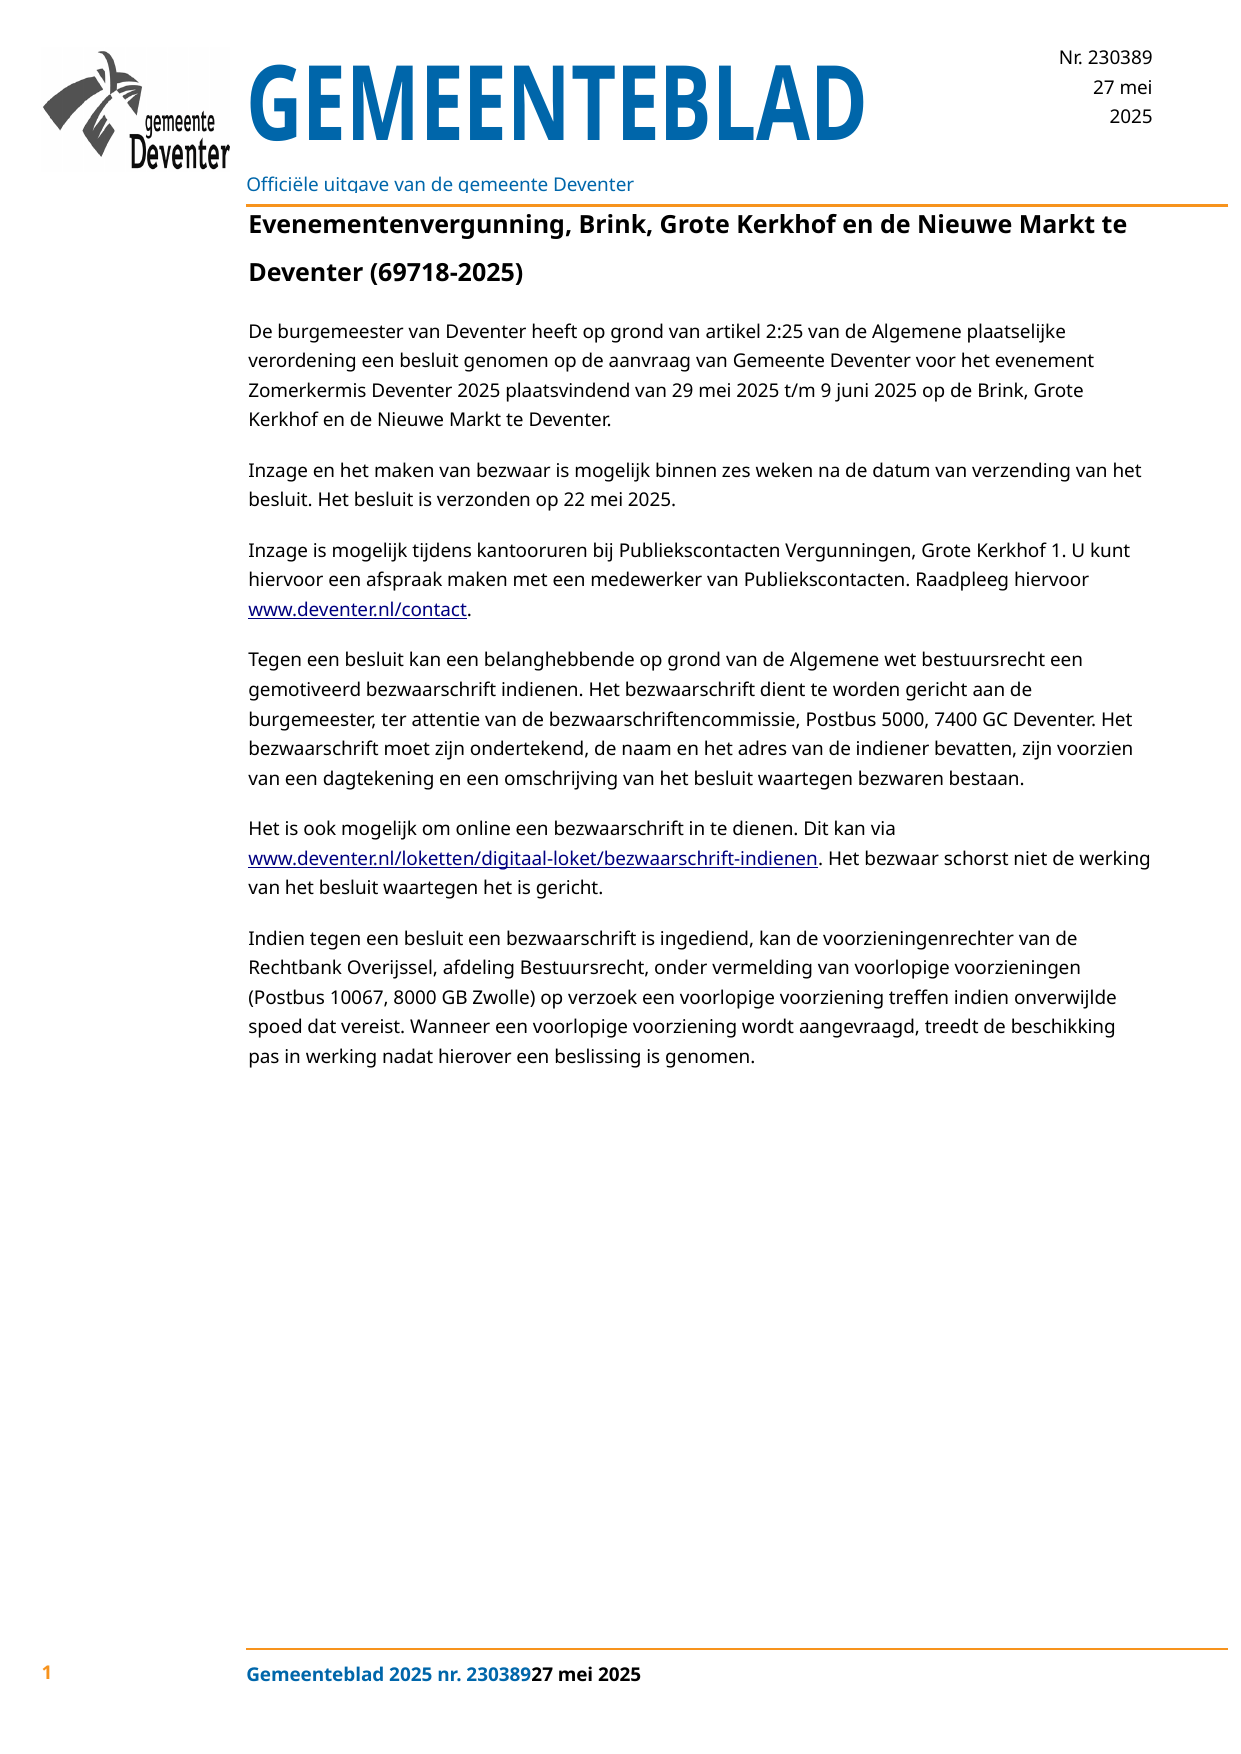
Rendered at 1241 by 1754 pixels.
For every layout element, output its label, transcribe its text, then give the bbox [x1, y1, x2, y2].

text Het is ook mogelijk om online een bezwaarschrift in te dienen. Dit kan via www.deventer.nl/loketten/digitaal-loket/bezwaarschrift-indienen. Het bezwaar schorst niet de werking van het besluit waartegen het is gericht. [248, 815, 1152, 900]
text De burgemeester van Deventer heeft op grond van artikel 2:25 van de Algemene plaatselijke verordening een besluit genomen op de aanvraag van Gemeente Deventer voor het evenement Zomerkermis Deventer 2025 plaatsvindend van 29 mei 2025 t/m 9 juni 2025 op de Brink, Grote Kerkhof en de Nieuwe Markt te Deventer. [248, 318, 1152, 432]
text Indien tegen een besluit een bezwaarschrift is ingediend, kan de voorzieningenrechter van de Rechtbank Overijssel, afdeling Bestuursrecht, onder vermelding van voorlopige voorzieningen (Postbus 10067, 8000 GB Zwolle) op verzoek een voorlopige voorziening treffen indien onverwijlde spoed dat vereist. Wanneer een voorlopige voorziening wordt aangevraagd, treedt de beschikking pas in werking nadat hierover een beslissing is genomen. [248, 925, 1152, 1069]
text Tegen een besluit kan een belanghebbende op grond van de Algemene wet bestuursrecht een gemotiveerd bezwaarschrift indienen. Het bezwaarschrift dient te worden gericht aan de burgemeester, ter attentie van de bezwaarschriftencommissie, Postbus 5000, 7400 GC Deventer. Het bezwaarschrift moet zijn ondertekend, de naam en het adres van de indiener bevatten, zijn voorzien van een dagtekening en een omschrijving van het besluit waartegen bezwaren bestaan. [248, 647, 1152, 791]
text Evenementenvergunning, Brink, Grote Kerkhof en de Nieuwe Markt te Deventer (69718-2025) [248, 207, 1152, 288]
text Inzage en het maken van bezwaar is mogelijk binnen zes weken na de datum van verzending van het besluit. Het besluit is verzonden op 22 mei 2025. [248, 457, 1152, 512]
text Inzage is mogelijk tijdens kantooruren bij Publiekscontacten Vergunningen, Grote Kerkhof 1. U kunt hiervoor een afspraak maken met een medewerker van Publiekscontacten. Raadpleeg hiervoor www.deventer.nl/contact. [248, 537, 1152, 622]
picture [41, 47, 231, 172]
